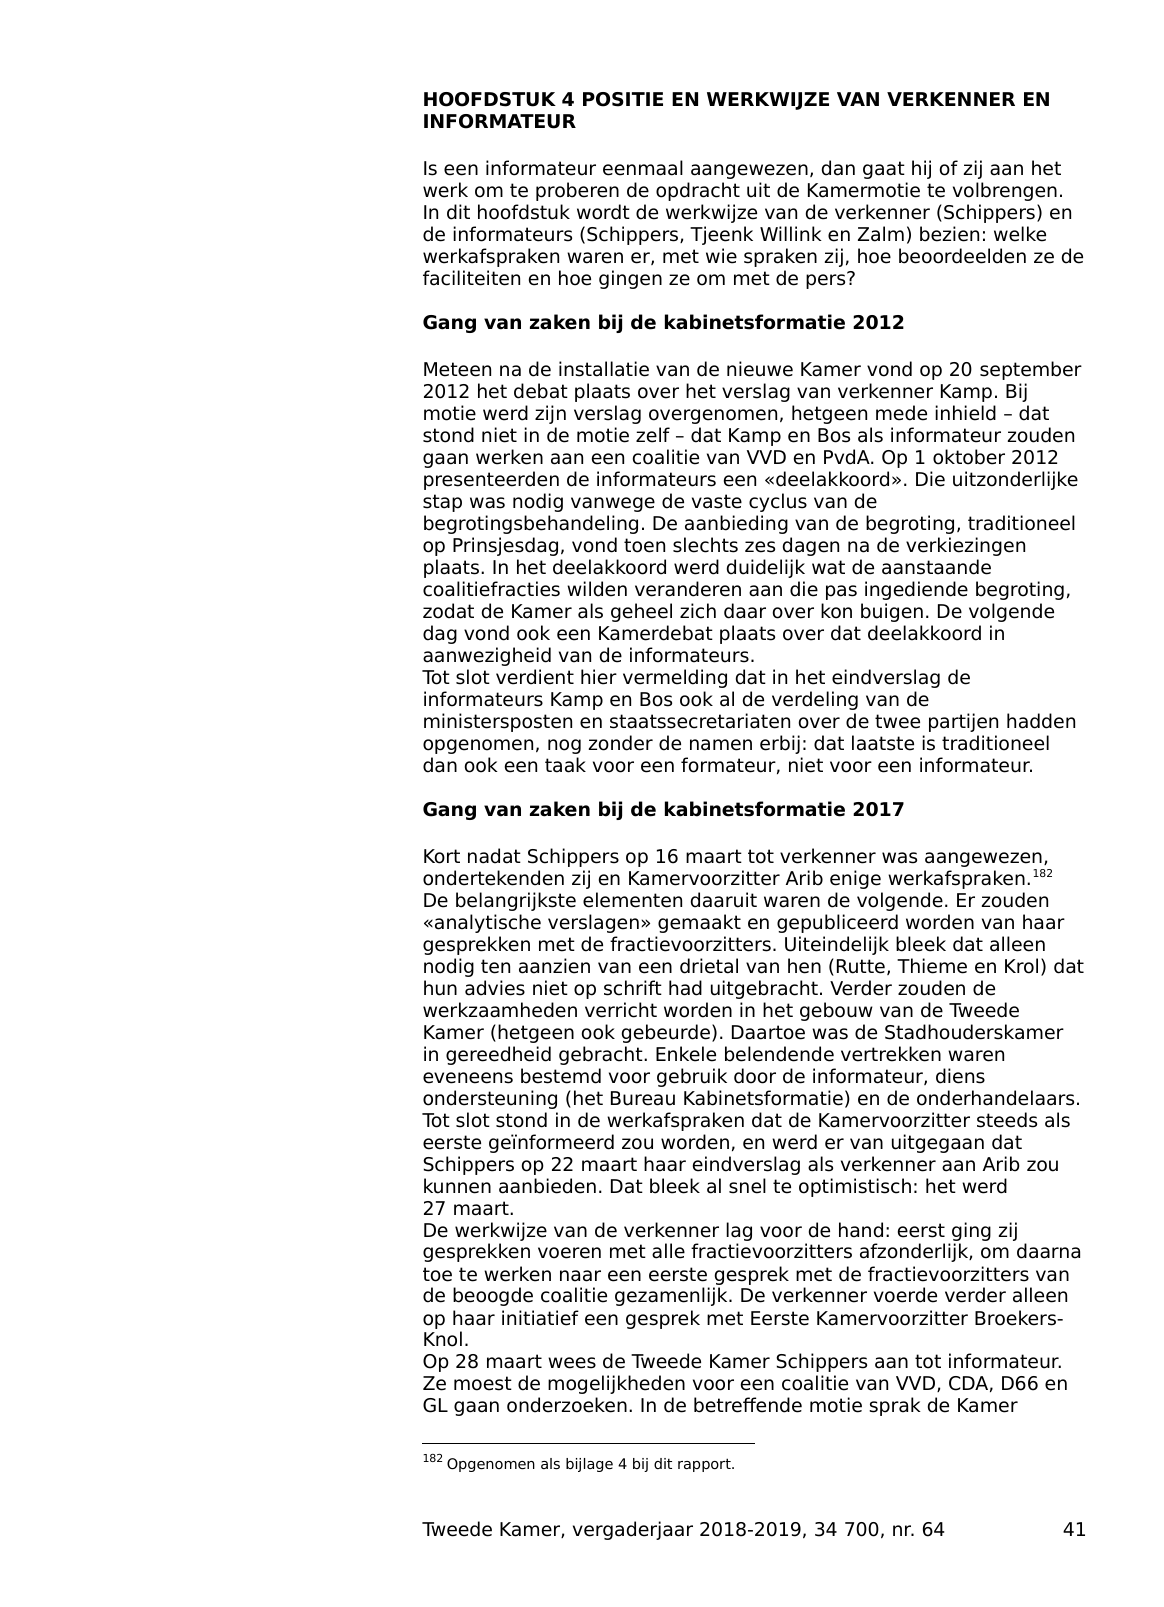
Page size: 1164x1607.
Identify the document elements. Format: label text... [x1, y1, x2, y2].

text Is een informateur eenmaal aangewezen, dan gaat hij of zij aan het werk om te proberen de opdracht uit de Kamermotie te volbrengen. In dit hoofdstuk wordt de werkwijze van de verkenner (Schippers) en de informateurs (Schippers, Tjeenk Willink en Zalm) bezien: welke werkafspraken waren er, met wie spraken zij, hoe beoordeelden ze de faciliteiten en hoe gingen ze om met de pers? [422, 158, 1087, 290]
subtitle Gang van zaken bij de kabinetsformatie 2017 [422, 799, 1087, 821]
text Opgenomen als bijlage 4 bij dit rapport. [422, 1452, 1087, 1474]
text Tot slot verdient hier vermelding dat in het eindverslag de informateurs Kamp en Bos ook al de verdeling van de ministersposten en staatssecretariaten over de twee partijen hadden opgenomen, nog zonder de namen erbij: dat laatste is traditioneel dan ook een taak voor een formateur, niet voor een informateur. [422, 667, 1087, 777]
subtitle HOOFDSTUK 4 POSITIE EN WERKWIJZE VAN VERKENNER EN INFORMATEUR [422, 89, 1087, 133]
text Kort nadat Schippers op 16 maart tot verkenner was aangewezen, ondertekenden zij en Kamervoorzitter Arib enige werkafspraken. De belangrijkste elementen daaruit waren de volgende. Er zouden «analytische verslagen» gemaakt en gepubliceerd worden van haar gesprekken met de fractievoorzitters. Uiteindelijk bleek dat alleen nodig ten aanzien van een drietal van hen (Rutte, Thieme en Krol) dat hun advies niet op schrift had uitgebracht. Verder zouden de werkzaamheden verricht worden in het gebouw van de Tweede Kamer (hetgeen ook gebeurde). Daartoe was de Stadhouderskamer in gereedheid gebracht. Enkele belendende vertrekken waren eveneens bestemd voor gebruik door de informateur, diens ondersteuning (het Bureau Kabinetsformatie) en de onderhandelaars. Tot slot stond in de werkafspraken dat de Kamervoorzitter steeds als eerste geïnformeerd zou worden, en werd er van uitgegaan dat Schippers op 22 maart haar eindverslag als verkenner aan Arib zou kunnen aanbieden. Dat bleek al snel te optimistisch: het werd 27 maart. [422, 846, 1087, 1219]
text De werkwijze van de verkenner lag voor de hand: eerst ging zij gesprekken voeren met alle fractievoorzitters afzonderlijk, om daarna toe te werken naar een eerste gesprek met de fractievoorzitters van de beoogde coalitie gezamenlijk. De verkenner voerde verder alleen op haar initiatief een gesprek met Eerste Kamervoorzitter Broekers-Knol. [422, 1219, 1087, 1351]
text Meteen na de installatie van de nieuwe Kamer vond op 20 september 2012 het debat plaats over het verslag van verkenner Kamp. Bij motie werd zijn verslag overgenomen, hetgeen mede inhield – dat stond niet in de motie zelf – dat Kamp en Bos als informateur zouden gaan werken aan een coalitie van VVD en PvdA. Op 1 oktober 2012 presenteerden de informateurs een «deelakkoord». Die uitzonderlijke stap was nodig vanwege de vaste cyclus van de begrotingsbehandeling. De aanbieding van de begroting, traditioneel op Prinsjesdag, vond toen slechts zes dagen na de verkiezingen plaats. In het deelakkoord werd duidelijk wat de aanstaande coalitiefracties wilden veranderen aan die pas ingediende begroting, zodat de Kamer als geheel zich daar over kon buigen. De volgende dag vond ook een Kamerdebat plaats over dat deelakkoord in aanwezigheid van de informateurs. [422, 359, 1087, 667]
subtitle Gang van zaken bij de kabinetsformatie 2012 [422, 312, 1087, 334]
text Op 28 maart wees de Tweede Kamer Schippers aan tot informateur. Ze moest de mogelijkheden voor een coalitie van VVD, CDA, D66 en GL gaan onderzoeken. In de betreffende motie sprak de Kamer [422, 1351, 1087, 1417]
